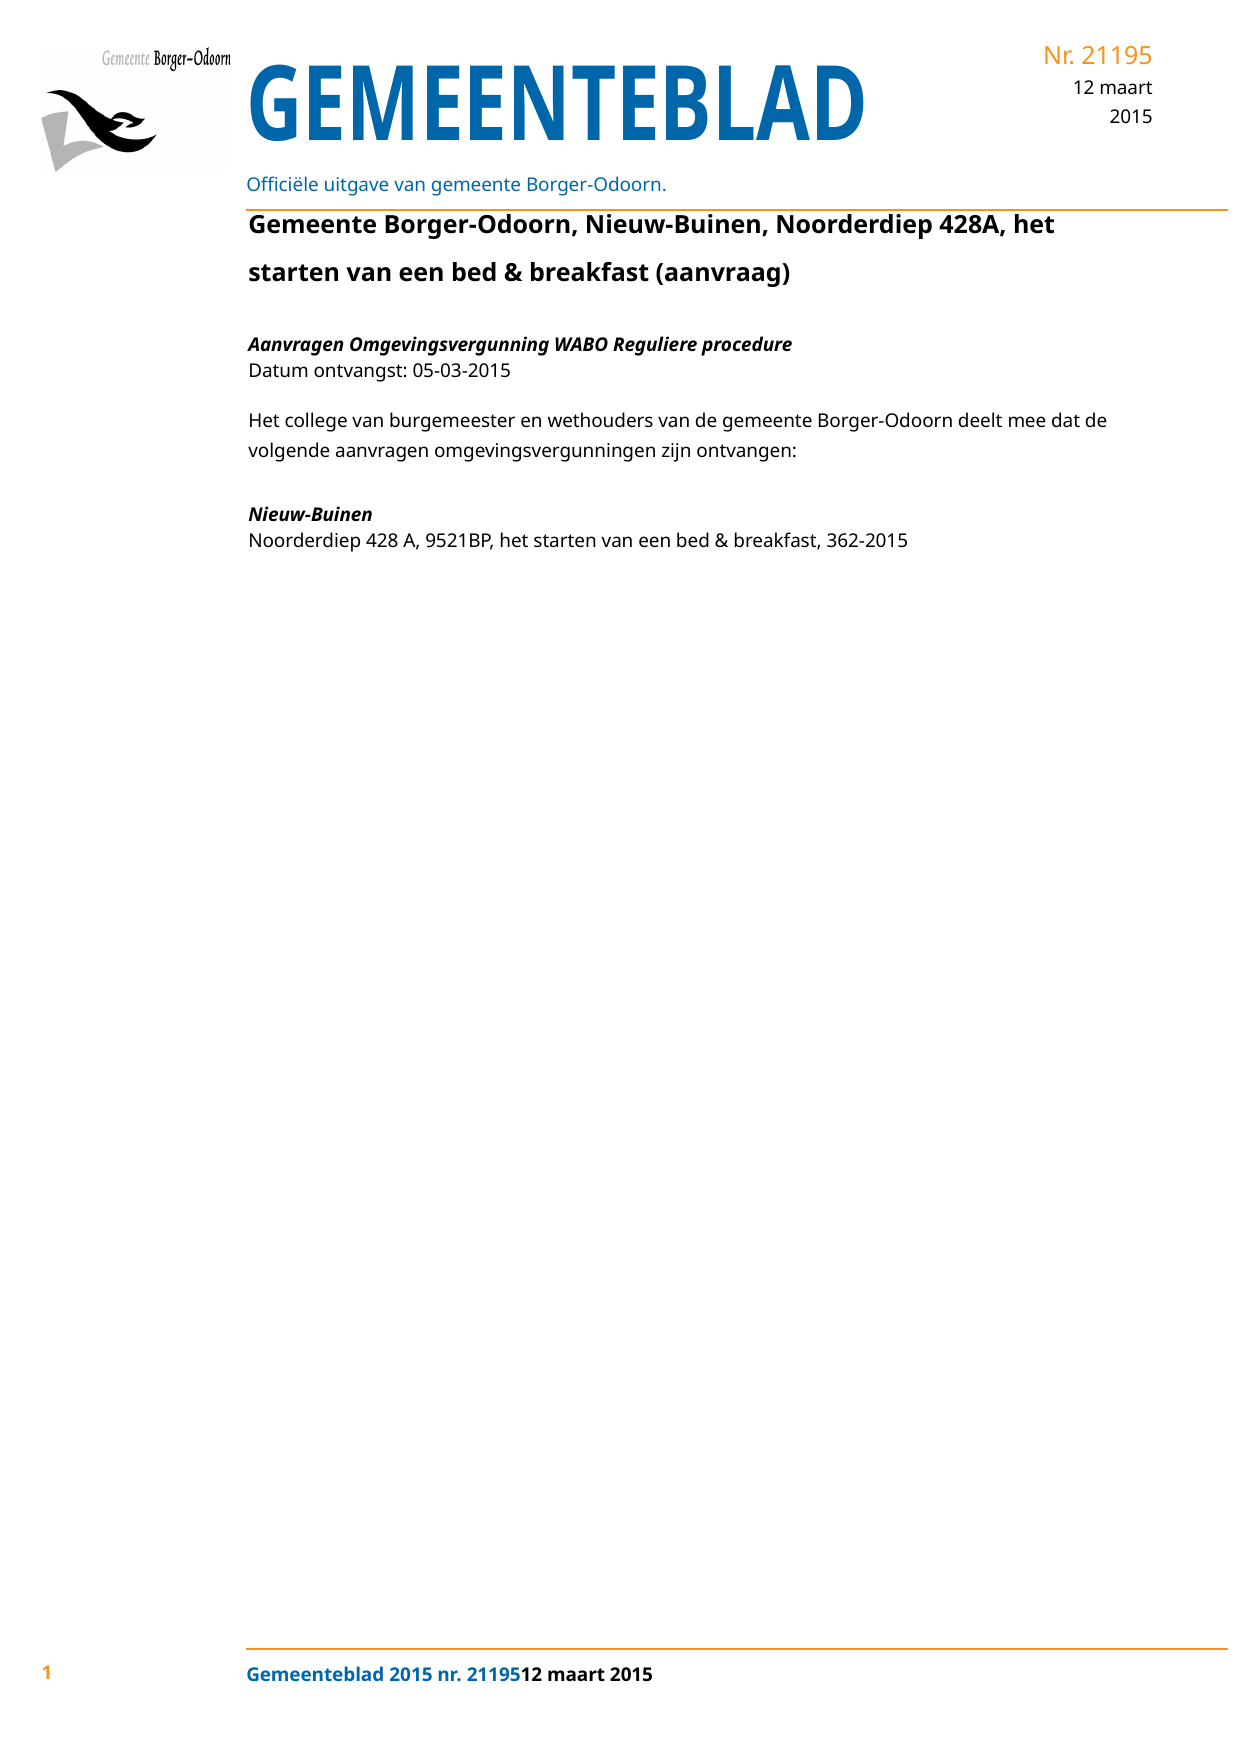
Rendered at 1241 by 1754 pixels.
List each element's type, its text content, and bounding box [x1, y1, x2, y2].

text Het college van burgemeester en wethouders van de gemeente Borger-Odoorn deelt mee dat de volgende aanvragen omgevingsvergunningen zijn ontvangen: [248, 408, 1152, 463]
text Gemeente Borger-Odoorn, Nieuw-Buinen, Noorderdiep 428A, het starten van een bed & breakfast (aanvraag) [248, 211, 1152, 288]
text Aanvragen Omgevingsvergunning WABO Reguliere procedure [248, 331, 1152, 357]
text Datum ontvangst: 05-03-2015 [248, 357, 1152, 383]
text Nieuw-Buinen [248, 501, 1152, 527]
text Noorderdiep 428 A, 9521BP, het starten van een bed & breakfast, 362-2015 [248, 527, 1152, 553]
picture [41, 47, 231, 172]
